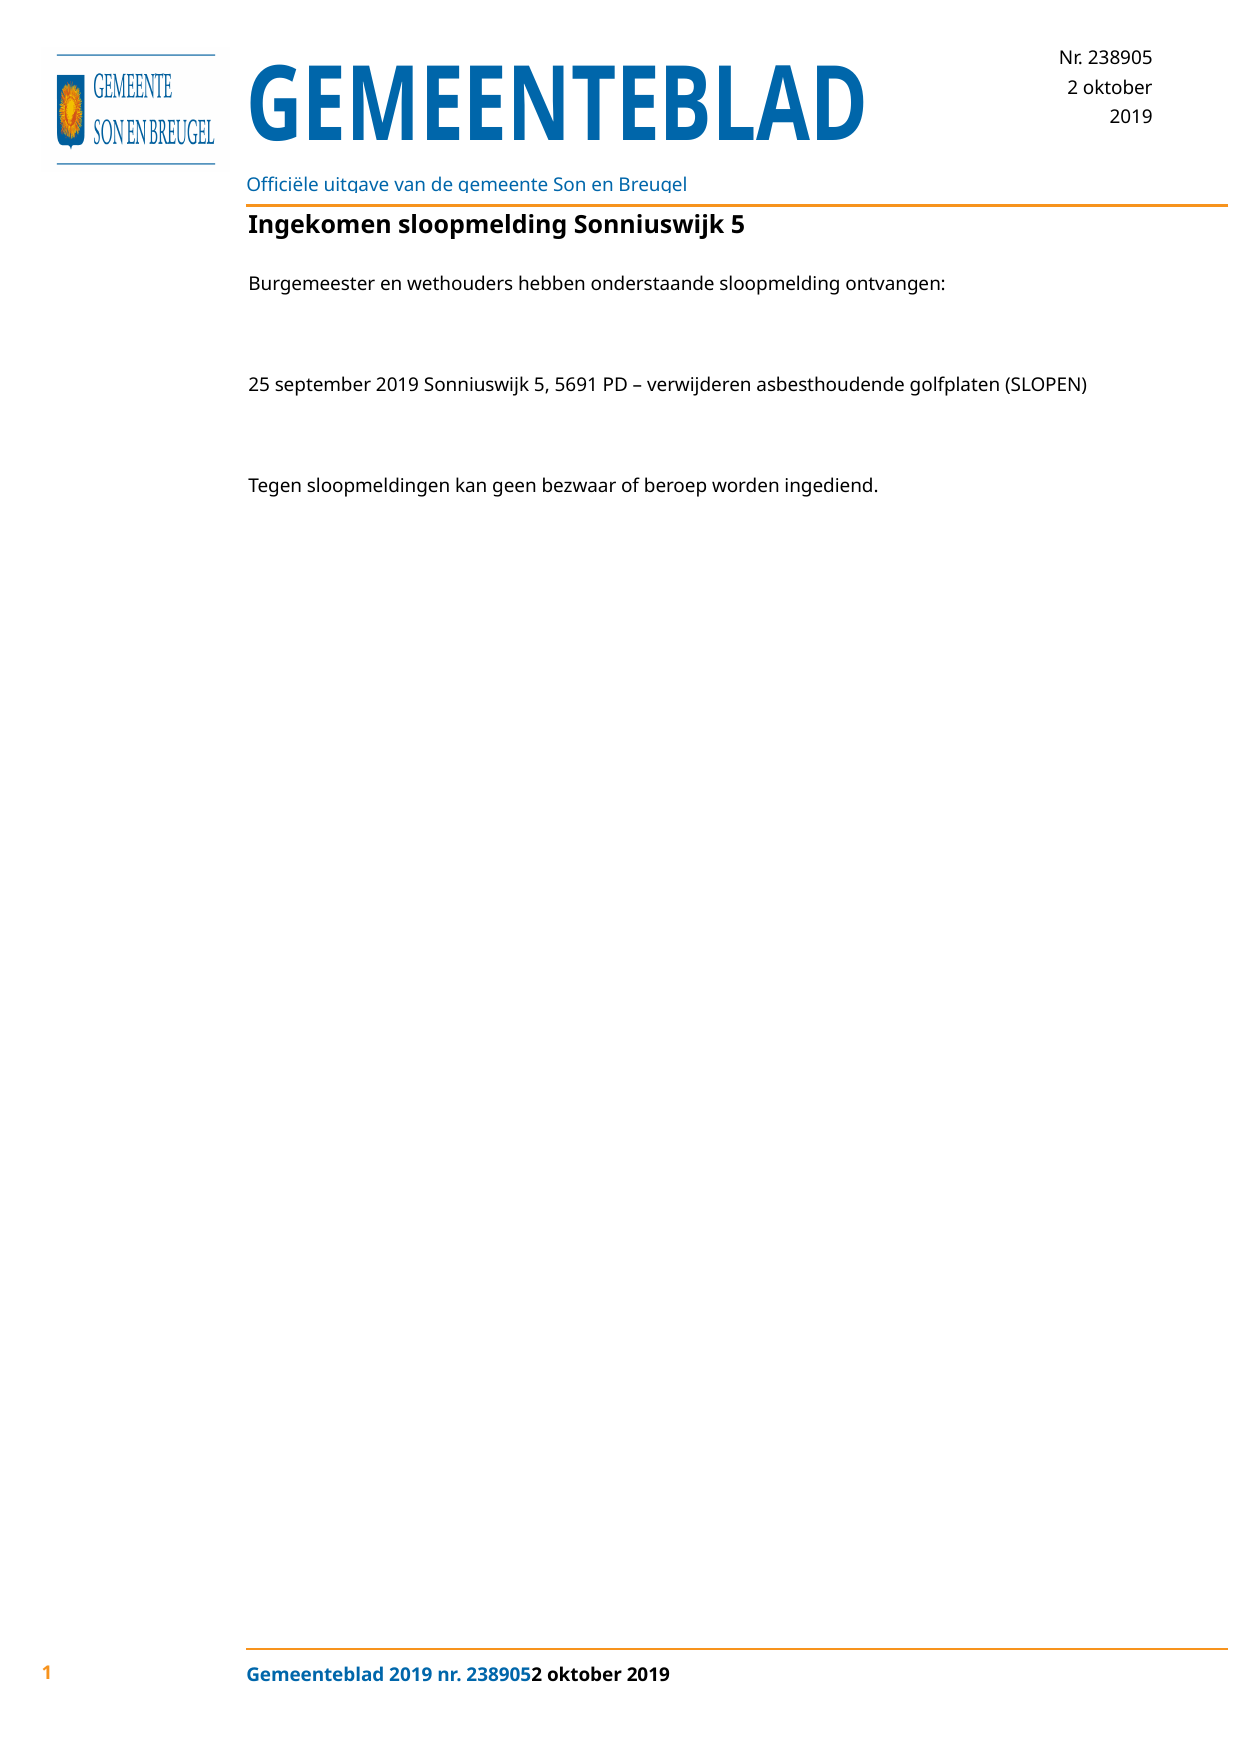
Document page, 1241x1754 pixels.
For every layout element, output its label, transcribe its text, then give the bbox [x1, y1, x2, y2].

text Burgemeester en wethouders hebben onderstaande sloopmelding ontvangen: [248, 270, 1152, 296]
picture [41, 47, 231, 172]
text Ingekomen sloopmelding Sonniuswijk 5 [248, 207, 1152, 241]
text 25 september 2019 Sonniuswijk 5, 5691 PD – verwijderen asbesthoudende golfplaten (SLOPEN) [248, 371, 1152, 397]
text Tegen sloopmeldingen kan geen bezwaar of beroep worden ingediend. [248, 472, 1152, 498]
